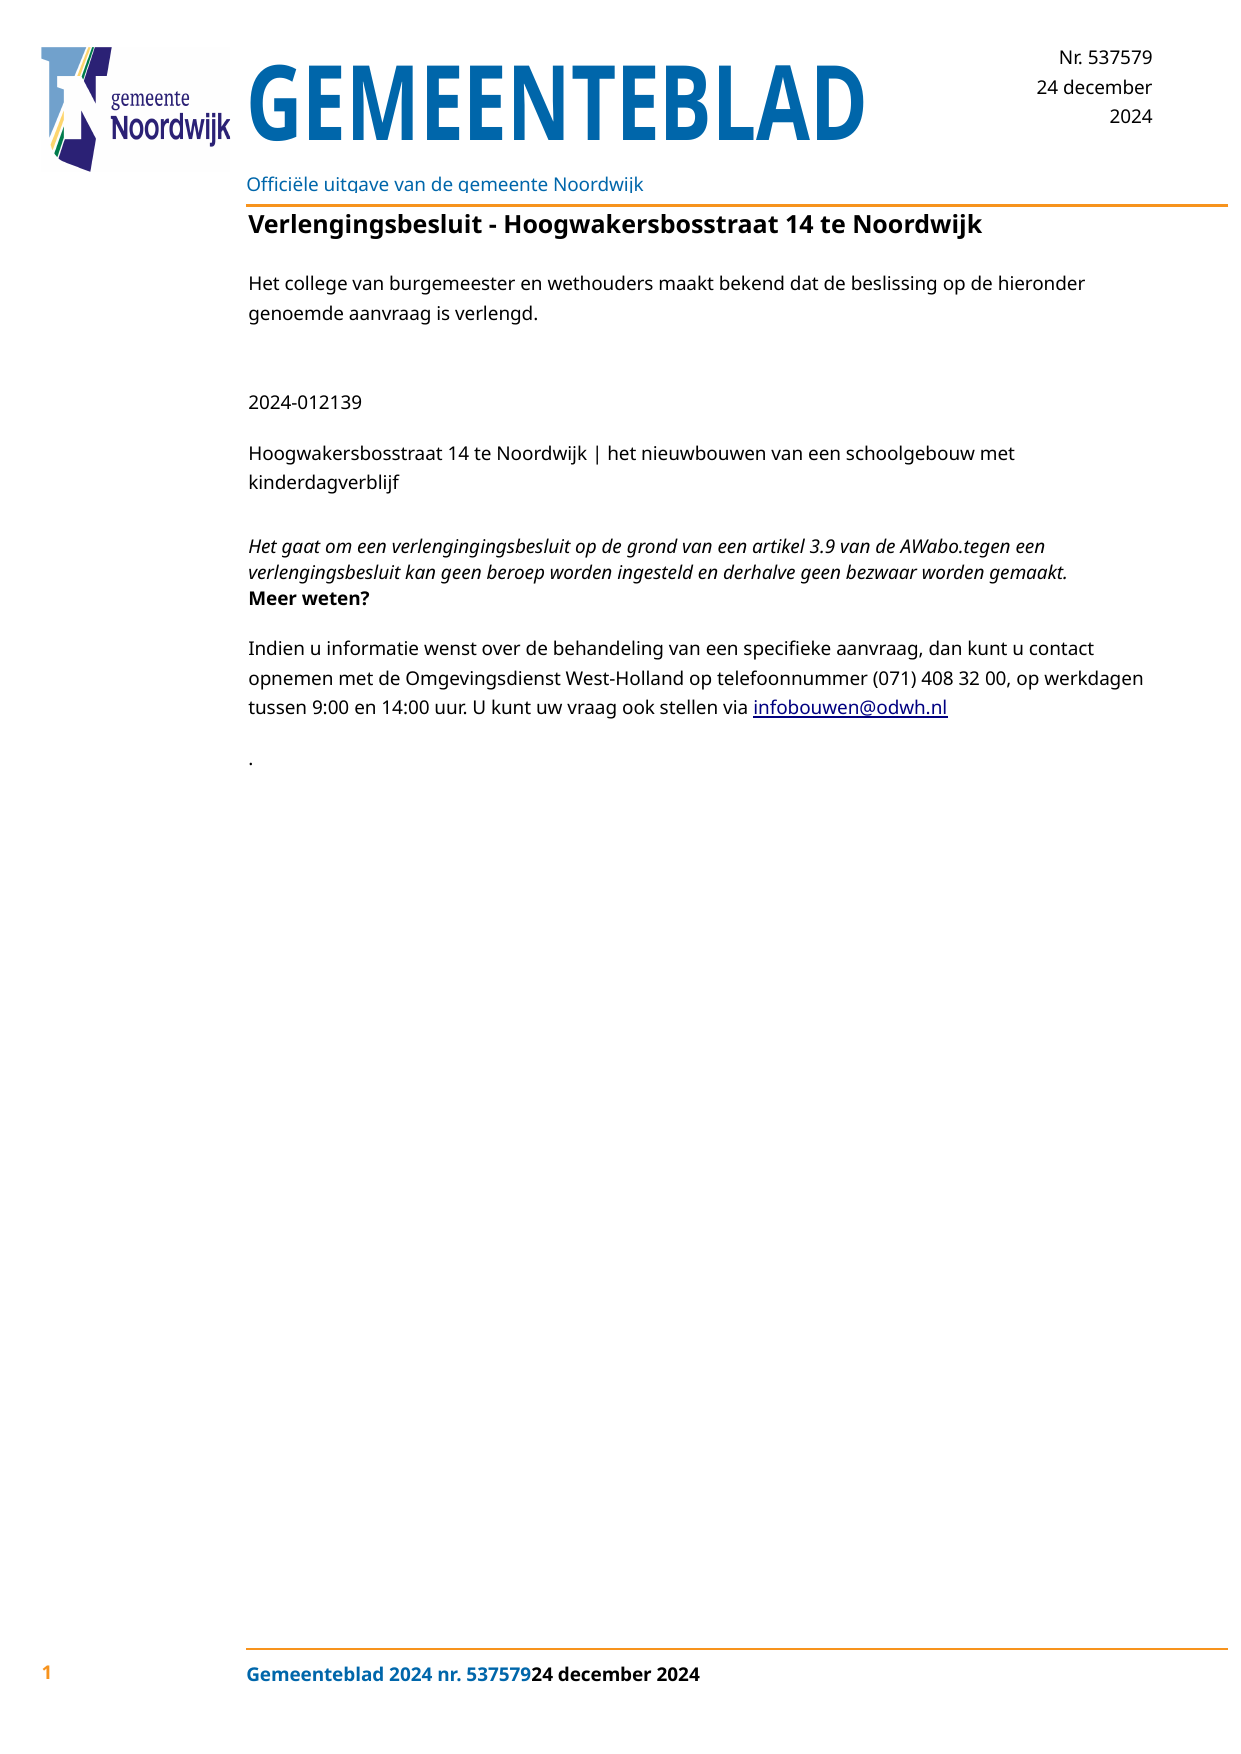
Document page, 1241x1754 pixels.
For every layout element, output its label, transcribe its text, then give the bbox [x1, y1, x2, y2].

text Verlengingsbesluit - Hoogwakersbosstraat 14 te Noordwijk [248, 207, 1152, 241]
text Meer weten? [248, 585, 1152, 611]
text 2024-012139 [248, 389, 1152, 415]
text Indien u informatie wenst over de behandeling van een specifieke aanvraag, dan kunt u contact opnemen met de Omgevingsdienst West-Holland op telefoonnummer (071) 408 32 00, op werkdagen tussen 9:00 en 14:00 uur. U kunt uw vraag ook stellen via infobouwen@odwh.nl [248, 635, 1152, 720]
text Het college van burgemeester en wethouders maakt bekend dat de beslissing op de hieronder genoemde aanvraag is verlengd. [248, 270, 1152, 326]
text . [248, 745, 1152, 771]
picture [41, 47, 231, 172]
text Het gaat om een verlengingingsbesluit op de grond van een artikel 3.9 van de AWabo.tegen een verlengingsbesluit kan geen beroep worden ingesteld en derhalve geen bezwaar worden gemaakt. [248, 533, 1152, 585]
text Hoogwakersbosstraat 14 te Noordwijk | het nieuwbouwen van een schoolgebouw met kinderdagverblijf [248, 440, 1152, 495]
